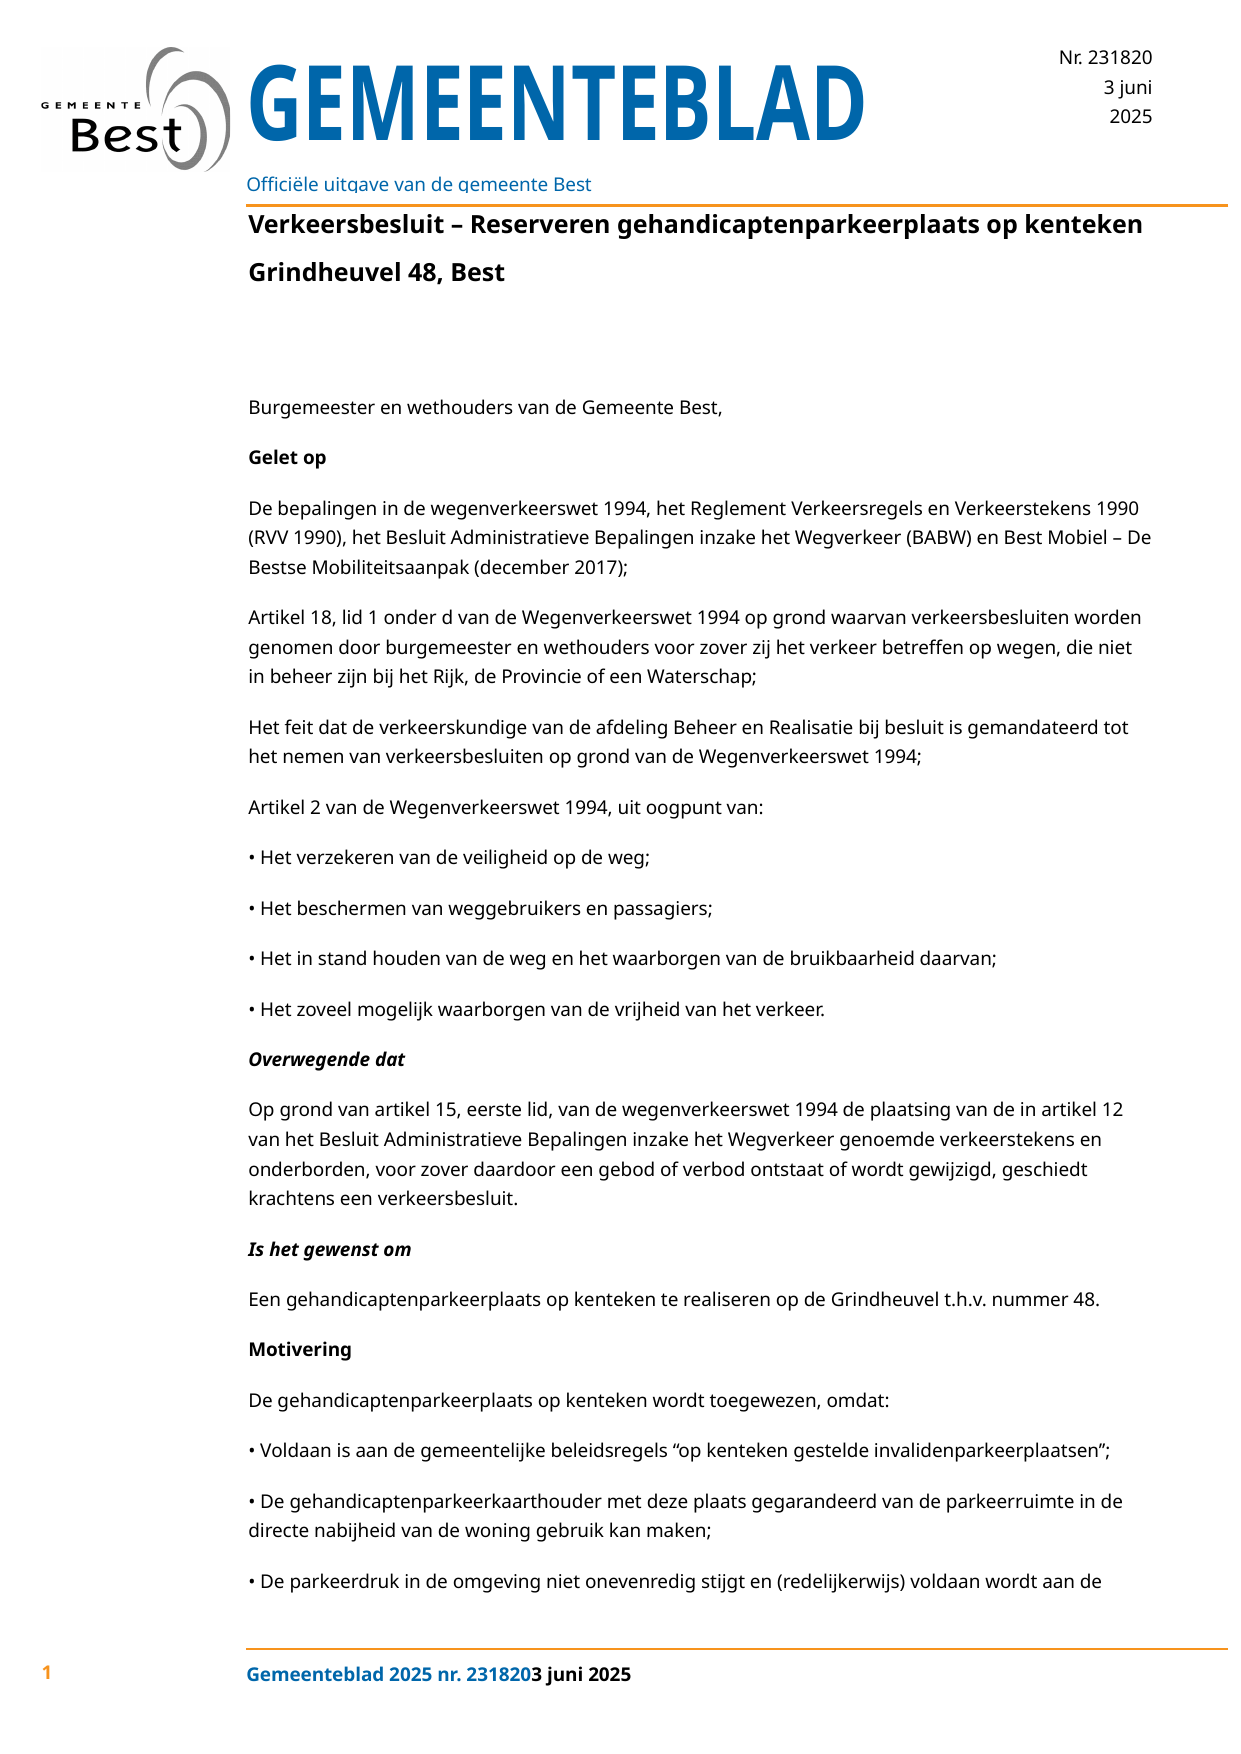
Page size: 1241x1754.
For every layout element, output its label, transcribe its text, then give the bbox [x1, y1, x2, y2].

text De bepalingen in de wegenverkeerswet 1994, het Reglement Verkeersregels en Verkeerstekens 1990 (RVV 1990), het Besluit Administratieve Bepalingen inzake het Wegverkeer (BABW) en Best Mobiel – De Bestse Mobiliteitsaanpak (december 2017); [248, 495, 1152, 580]
text Overwegende dat [248, 1046, 1152, 1072]
text • De gehandicaptenparkeerkaarthouder met deze plaats gegarandeerd van de parkeerruimte in de directe nabijheid van de woning gebruik kan maken; [248, 1488, 1152, 1543]
text Op grond van artikel 15, eerste lid, van de wegenverkeerswet 1994 de plaatsing van de in artikel 12 van het Besluit Administratieve Bepalingen inzake het Wegverkeer genoemde verkeerstekens en onderborden, voor zover daardoor een gebod of verbod ontstaat of wordt gewijzigd, geschiedt krachtens een verkeersbesluit. [248, 1097, 1152, 1211]
text Het feit dat de verkeerskundige van de afdeling Beheer en Realisatie bij besluit is gemandateerd tot het nemen van verkeersbesluiten op grond van de Wegenverkeerswet 1994; [248, 714, 1152, 769]
text Een gehandicaptenparkeerplaats op kenteken te realiseren op de Grindheuvel t.h.v. nummer 48. [248, 1286, 1152, 1312]
text • Het in stand houden van de weg en het waarborgen van de bruikbaarheid daarvan; [248, 945, 1152, 971]
text Artikel 2 van de Wegenverkeerswet 1994, uit oogpunt van: [248, 794, 1152, 820]
text • Het verzekeren van de veiligheid op de weg; [248, 844, 1152, 870]
text • Het zoveel mogelijk waarborgen van de vrijheid van het verkeer. [248, 996, 1152, 1021]
text Artikel 18, lid 1 onder d van de Wegenverkeerswet 1994 op grond waarvan verkeersbesluiten worden genomen door burgemeester en wethouders voor zover zij het verkeer betreffen op wegen, die niet in beheer zijn bij het Rijk, de Provincie of een Waterschap; [248, 604, 1152, 689]
text • Voldaan is aan de gemeentelijke beleidsregels “op kenteken gestelde invalidenparkeerplaatsen’’; [248, 1437, 1152, 1463]
text • De parkeerdruk in de omgeving niet onevenredig stijgt en (redelijkerwijs) voldaan wordt aan de [248, 1568, 1152, 1593]
text Is het gewenst om [248, 1236, 1152, 1261]
text Gelet op [248, 444, 1152, 470]
text • Het beschermen van weggebruikers en passagiers; [248, 895, 1152, 921]
picture [41, 47, 231, 172]
text De gehandicaptenparkeerplaats op kenteken wordt toegewezen, omdat: [248, 1387, 1152, 1413]
text Burgemeester en wethouders van de Gemeente Best, [248, 394, 1152, 420]
text Verkeersbesluit – Reserveren gehandicaptenparkeerplaats op kenteken Grindheuvel 48, Best [248, 207, 1152, 288]
text Motivering [248, 1337, 1152, 1362]
